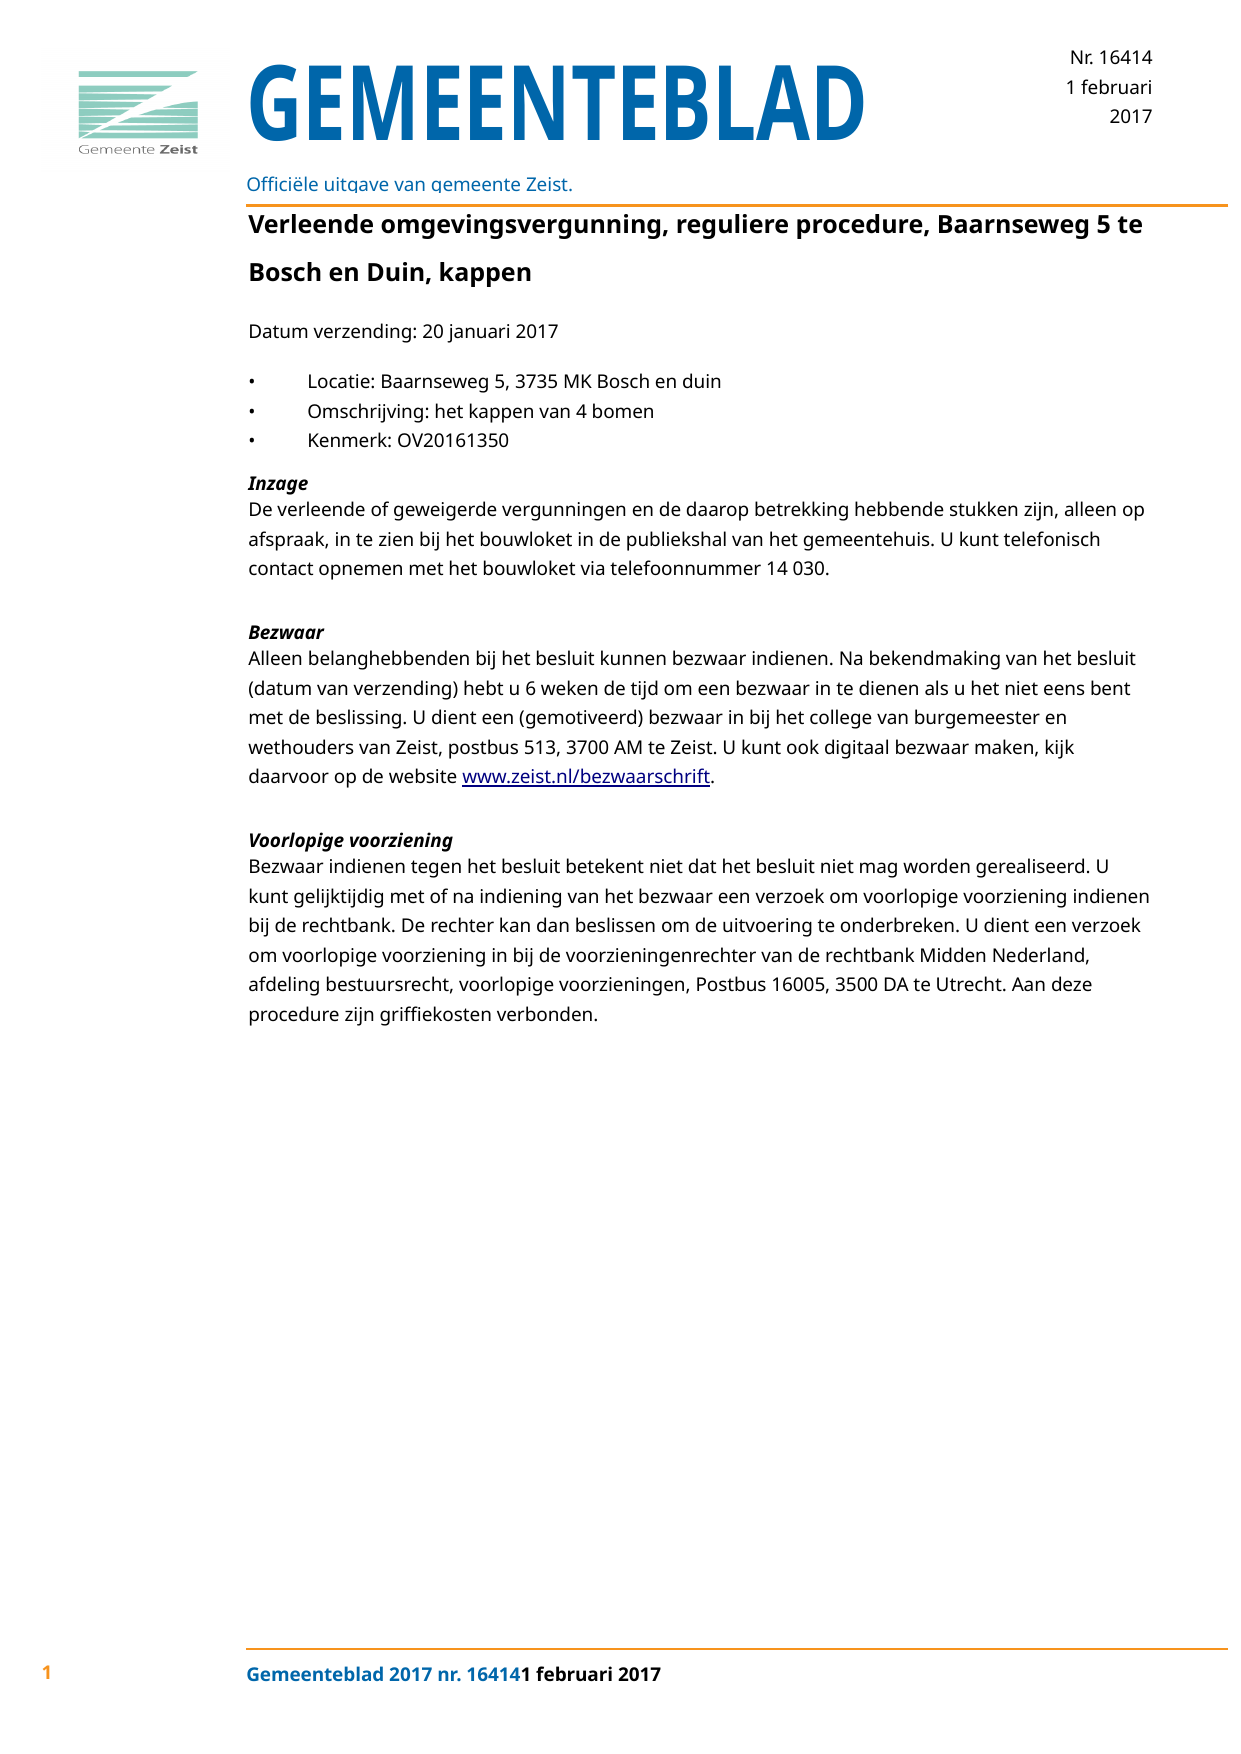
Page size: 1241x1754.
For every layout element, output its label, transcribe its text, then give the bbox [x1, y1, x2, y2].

text Alleen belanghebbenden bij het besluit kunnen bezwaar indienen. Na bekendmaking van het besluit (datum van verzending) hebt u 6 weken de tijd om een bezwaar in te dienen als u het niet eens bent met de beslissing. U dient een (gemotiveerd) bezwaar in bij het college van burgemeester en wethouders van Zeist, postbus 513, 3700 AM te Zeist. U kunt ook digitaal bezwaar maken, kijk daarvoor op de website www.zeist.nl/bezwaarschrift. [248, 645, 1152, 789]
list Locatie: Baarnseweg 5, 3735 MK Bosch en duin [248, 368, 1152, 394]
text Voorlopige voorziening [248, 827, 1152, 853]
list Kenmerk: OV20161350 [248, 427, 1152, 453]
text De verleende of geweigerde vergunningen en de daarop betrekking hebbende stukken zijn, alleen op afspraak, in te zien bij het bouwloket in de publiekshal van het gemeentehuis. U kunt telefonisch contact opnemen met het bouwloket via telefoonnummer 14 030. [248, 496, 1152, 581]
text Datum verzending: 20 januari 2017 [248, 318, 1152, 344]
text Verleende omgevingsvergunning, reguliere procedure, Baarnseweg 5 te Bosch en Duin, kappen [248, 207, 1152, 288]
list Omschrijving: het kappen van 4 bomen [248, 398, 1152, 424]
text Bezwaar [248, 619, 1152, 645]
picture [41, 47, 231, 172]
text Inzage [248, 471, 1152, 496]
text Bezwaar indienen tegen het besluit betekent niet dat het besluit niet mag worden gerealiseerd. U kunt gelijktijdig met of na indiening van het bezwaar een verzoek om voorlopige voorziening indienen bij de rechtbank. De rechter kan dan beslissen om de uitvoering te onderbreken. U dient een verzoek om voorlopige voorziening in bij de voorzieningenrechter van de rechtbank Midden Nederland, afdeling bestuursrecht, voorlopige voorzieningen, Postbus 16005, 3500 DA te Utrecht. Aan deze procedure zijn griffiekosten verbonden. [248, 853, 1152, 1027]
